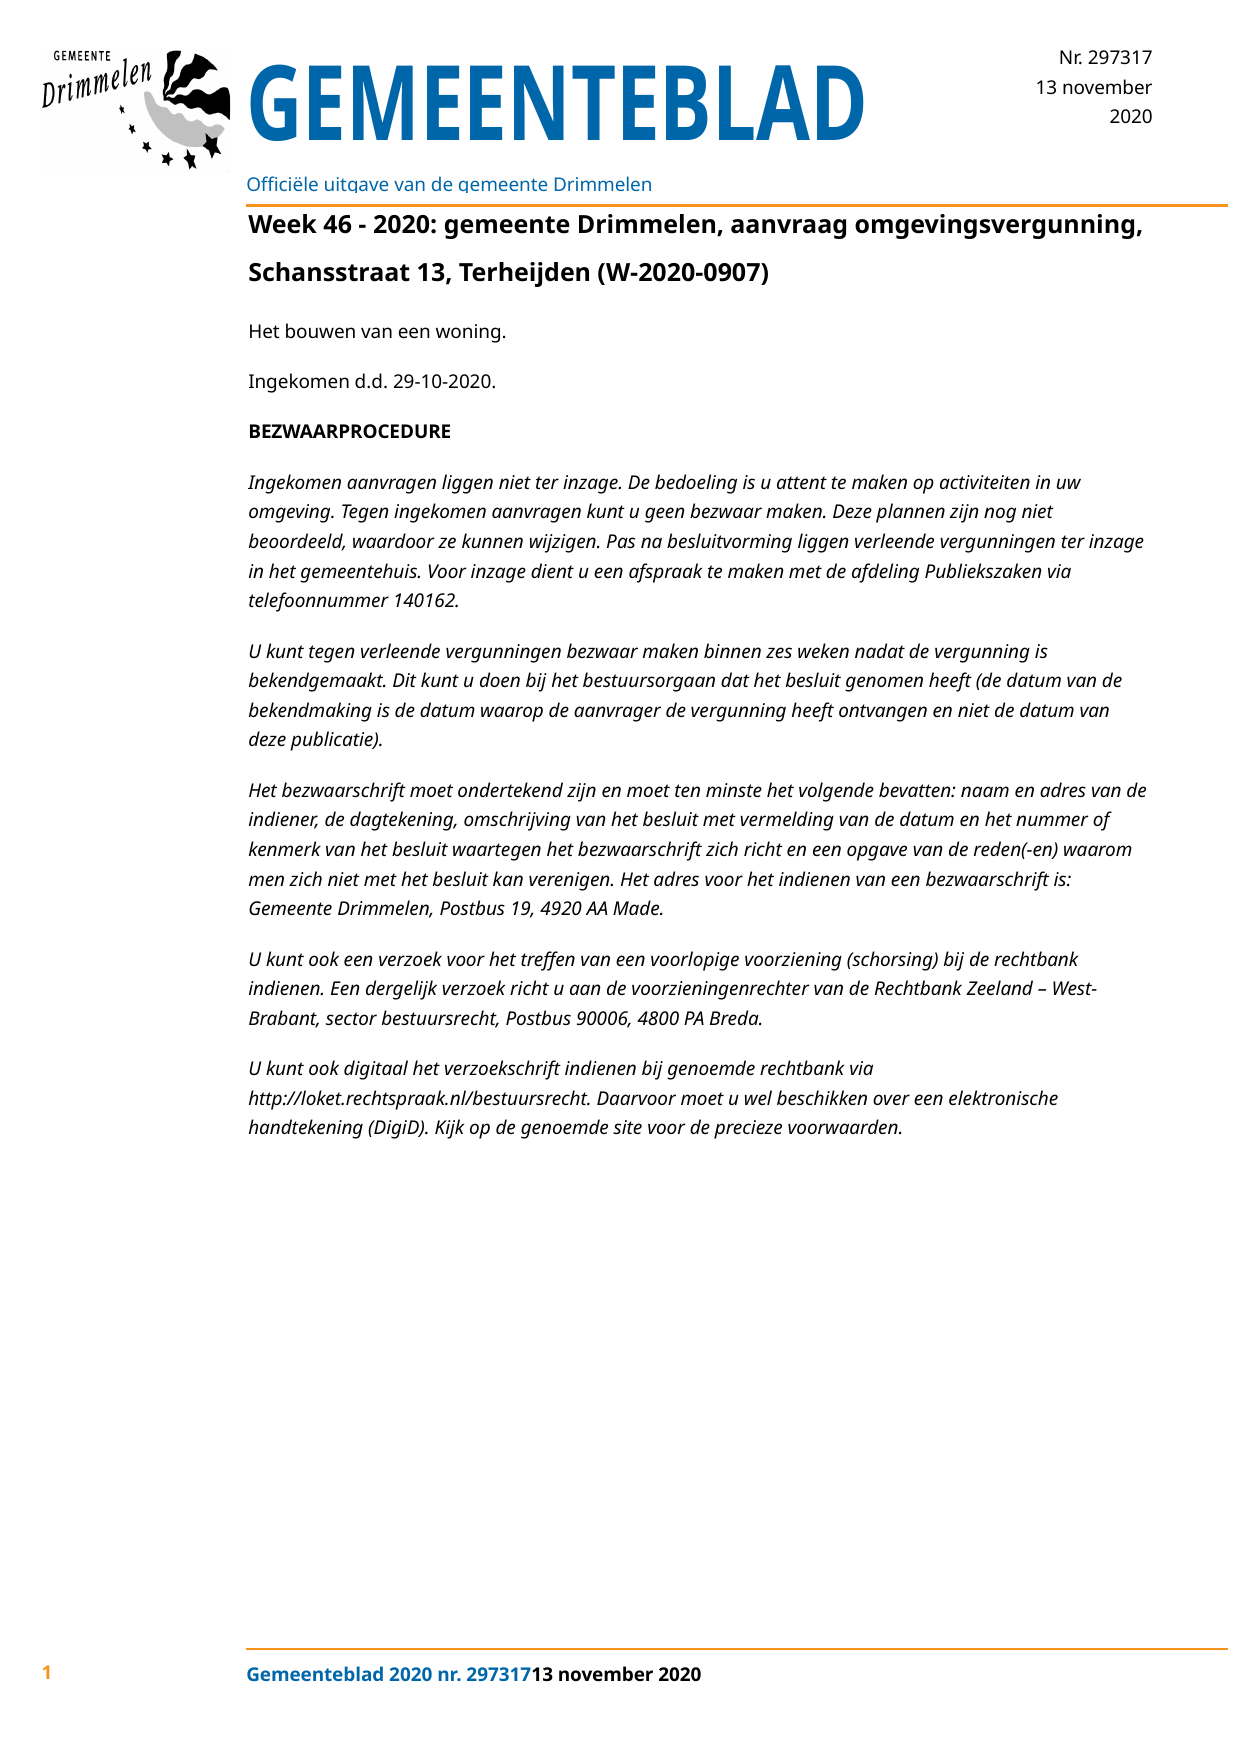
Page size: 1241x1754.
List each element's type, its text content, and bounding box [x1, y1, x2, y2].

text Ingekomen d.d. 29-10-2020. [248, 368, 1152, 394]
text Het bouwen van een woning. [248, 318, 1152, 344]
picture [41, 47, 231, 172]
text Ingekomen aanvragen liggen niet ter inzage. De bedoeling is u attent te maken op activiteiten in uw omgeving. Tegen ingekomen aanvragen kunt u geen bezwaar maken. Deze plannen zijn nog niet beoordeeld, waardoor ze kunnen wijzigen. Pas na besluitvorming liggen verleende vergunningen ter inzage in het gemeentehuis. Voor inzage dient u een afspraak te maken met de afdeling Publiekszaken via telefoonnummer 140162. [248, 469, 1152, 613]
text Week 46 - 2020: gemeente Drimmelen, aanvraag omgevingsvergunning, Schansstraat 13, Terheijden (W-2020-0907) [248, 207, 1152, 288]
text U kunt ook digitaal het verzoekschrift indienen bij genoemde rechtbank via http://loket.rechtspraak.nl/bestuursrecht. Daarvoor moet u wel beschikken over een elektronische handtekening (DigiD). Kijk op de genoemde site voor de precieze voorwaarden. [248, 1055, 1152, 1140]
text BEZWAARPROCEDURE [248, 419, 1152, 444]
text U kunt tegen verleende vergunningen bezwaar maken binnen zes weken nadat de vergunning is bekendgemaakt. Dit kunt u doen bij het bestuursorgaan dat het besluit genomen heeft (de datum van de bekendmaking is de datum waarop de aanvrager de vergunning heeft ontvangen en niet de datum van deze publicatie). [248, 638, 1152, 752]
text U kunt ook een verzoek voor het treffen van een voorlopige voorziening (schorsing) bij de rechtbank indienen. Een dergelijk verzoek richt u aan de voorzieningenrechter van de Rechtbank Zeeland – West-Brabant, sector bestuursrecht, Postbus 90006, 4800 PA Breda. [248, 946, 1152, 1031]
text Het bezwaarschrift moet ondertekend zijn en moet ten minste het volgende bevatten: naam en adres van de indiener, de dagtekening, omschrijving van het besluit met vermelding van de datum en het nummer of kenmerk van het besluit waartegen het bezwaarschrift zich richt en een opgave van de reden(-en) waarom men zich niet met het besluit kan verenigen. Het adres voor het indienen van een bezwaarschrift is: Gemeente Drimmelen, Postbus 19, 4920 AA Made. [248, 777, 1152, 921]
